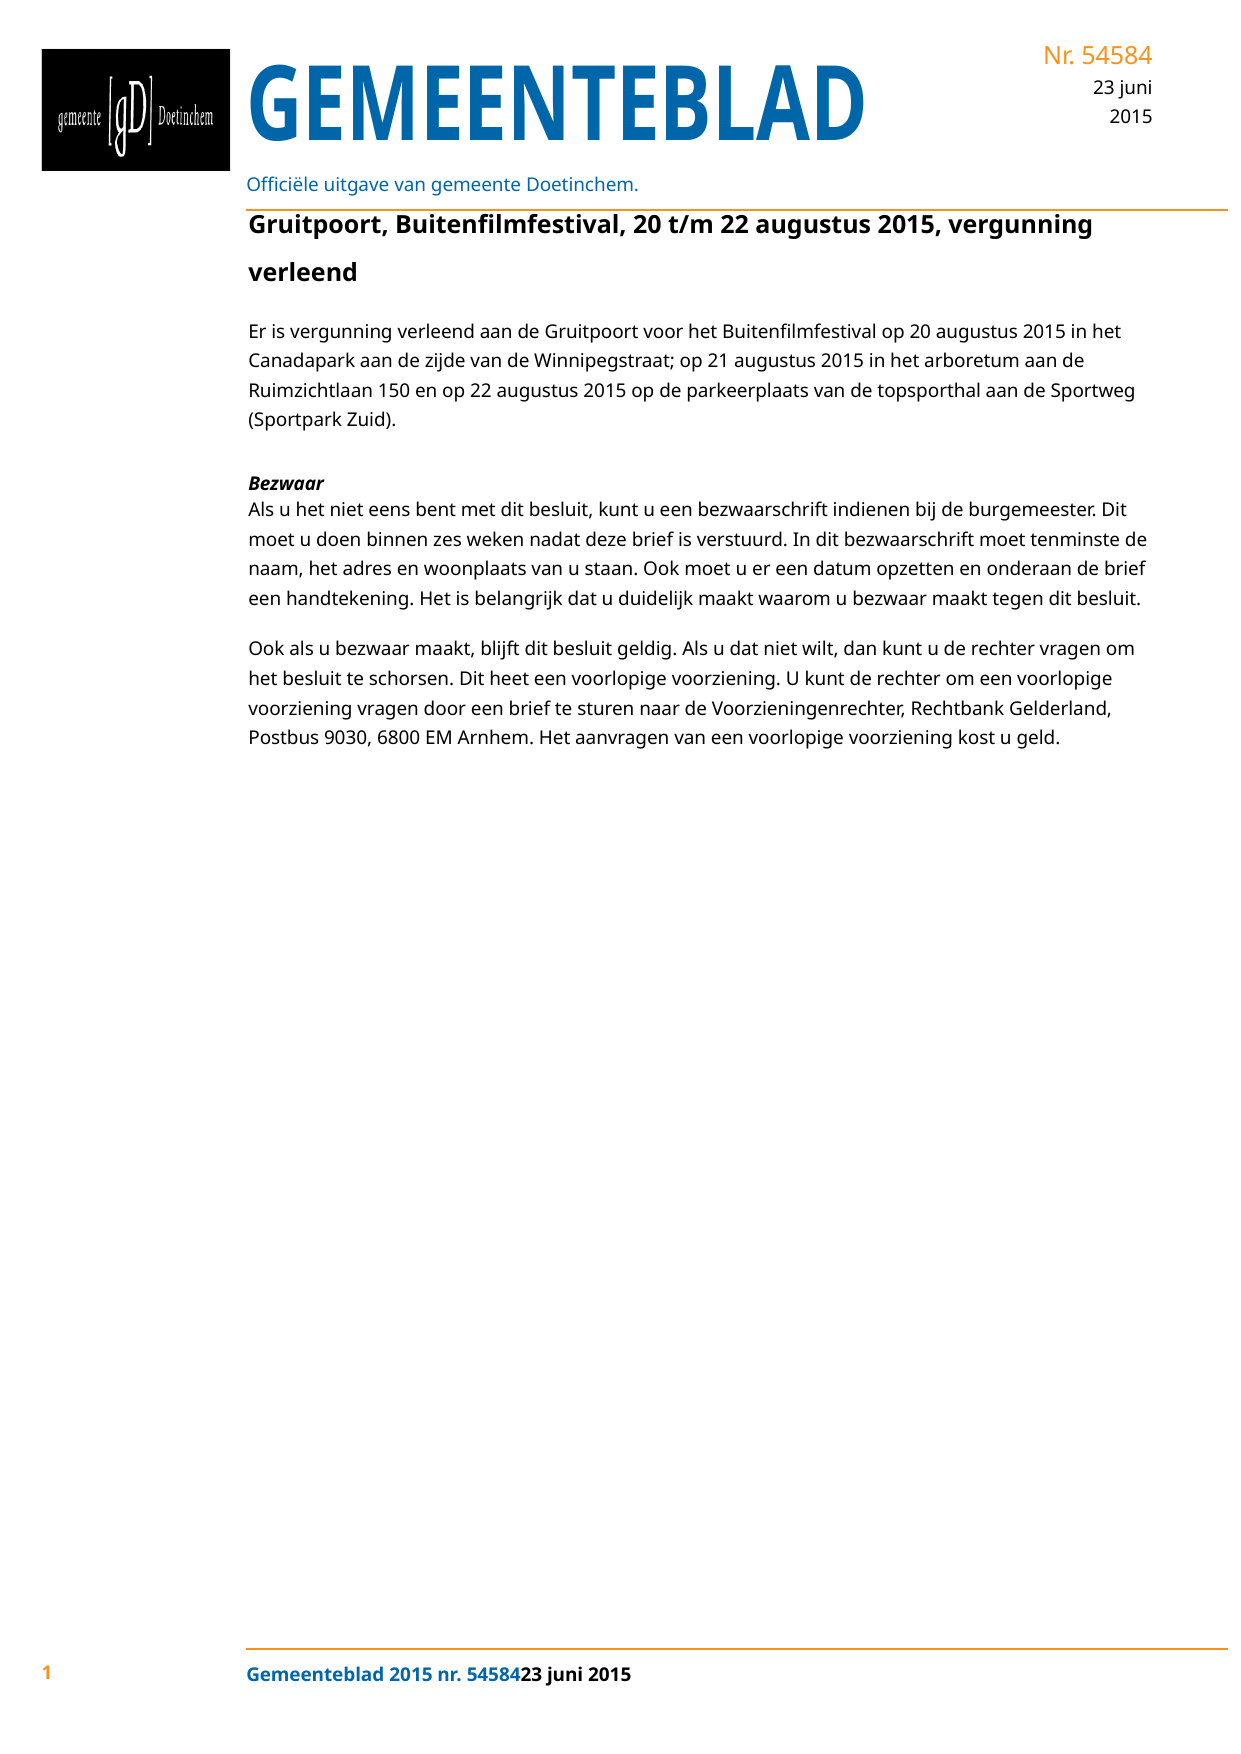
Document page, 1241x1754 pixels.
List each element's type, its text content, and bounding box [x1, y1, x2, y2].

picture [41, 47, 231, 172]
text Ook als u bezwaar maakt, blijft dit besluit geldig. Als u dat niet wilt, dan kunt u de rechter vragen om het besluit te schorsen. Dit heet een voorlopige voorziening. U kunt de rechter om een voorlopige voorziening vragen door een brief te sturen naar de Voorzieningenrechter, Rechtbank Gelderland, Postbus 9030, 6800 EM Arnhem. Het aanvragen van een voorlopige voorziening kost u geld. [248, 636, 1152, 750]
text Als u het niet eens bent met dit besluit, kunt u een bezwaarschrift indienen bij de burgemeester. Dit moet u doen binnen zes weken nadat deze brief is verstuurd. In dit bezwaarschrift moet tenminste de naam, het adres en woonplaats van u staan. Ook moet u er een datum opzetten en onderaan de brief een handtekening. Het is belangrijk dat u duidelijk maakt waarom u bezwaar maakt tegen dit besluit. [248, 496, 1152, 611]
text Bezwaar [248, 471, 1152, 496]
text Gruitpoort, Buitenfilmfestival, 20 t/m 22 augustus 2015, vergunning verleend [248, 211, 1152, 288]
text Er is vergunning verleend aan de Gruitpoort voor het Buitenfilmfestival op 20 augustus 2015 in het Canadapark aan de zijde van de Winnipegstraat; op 21 augustus 2015 in het arboretum aan de Ruimzichtlaan 150 en op 22 augustus 2015 op de parkeerplaats van de topsporthal aan de Sportweg (Sportpark Zuid). [248, 318, 1152, 432]
